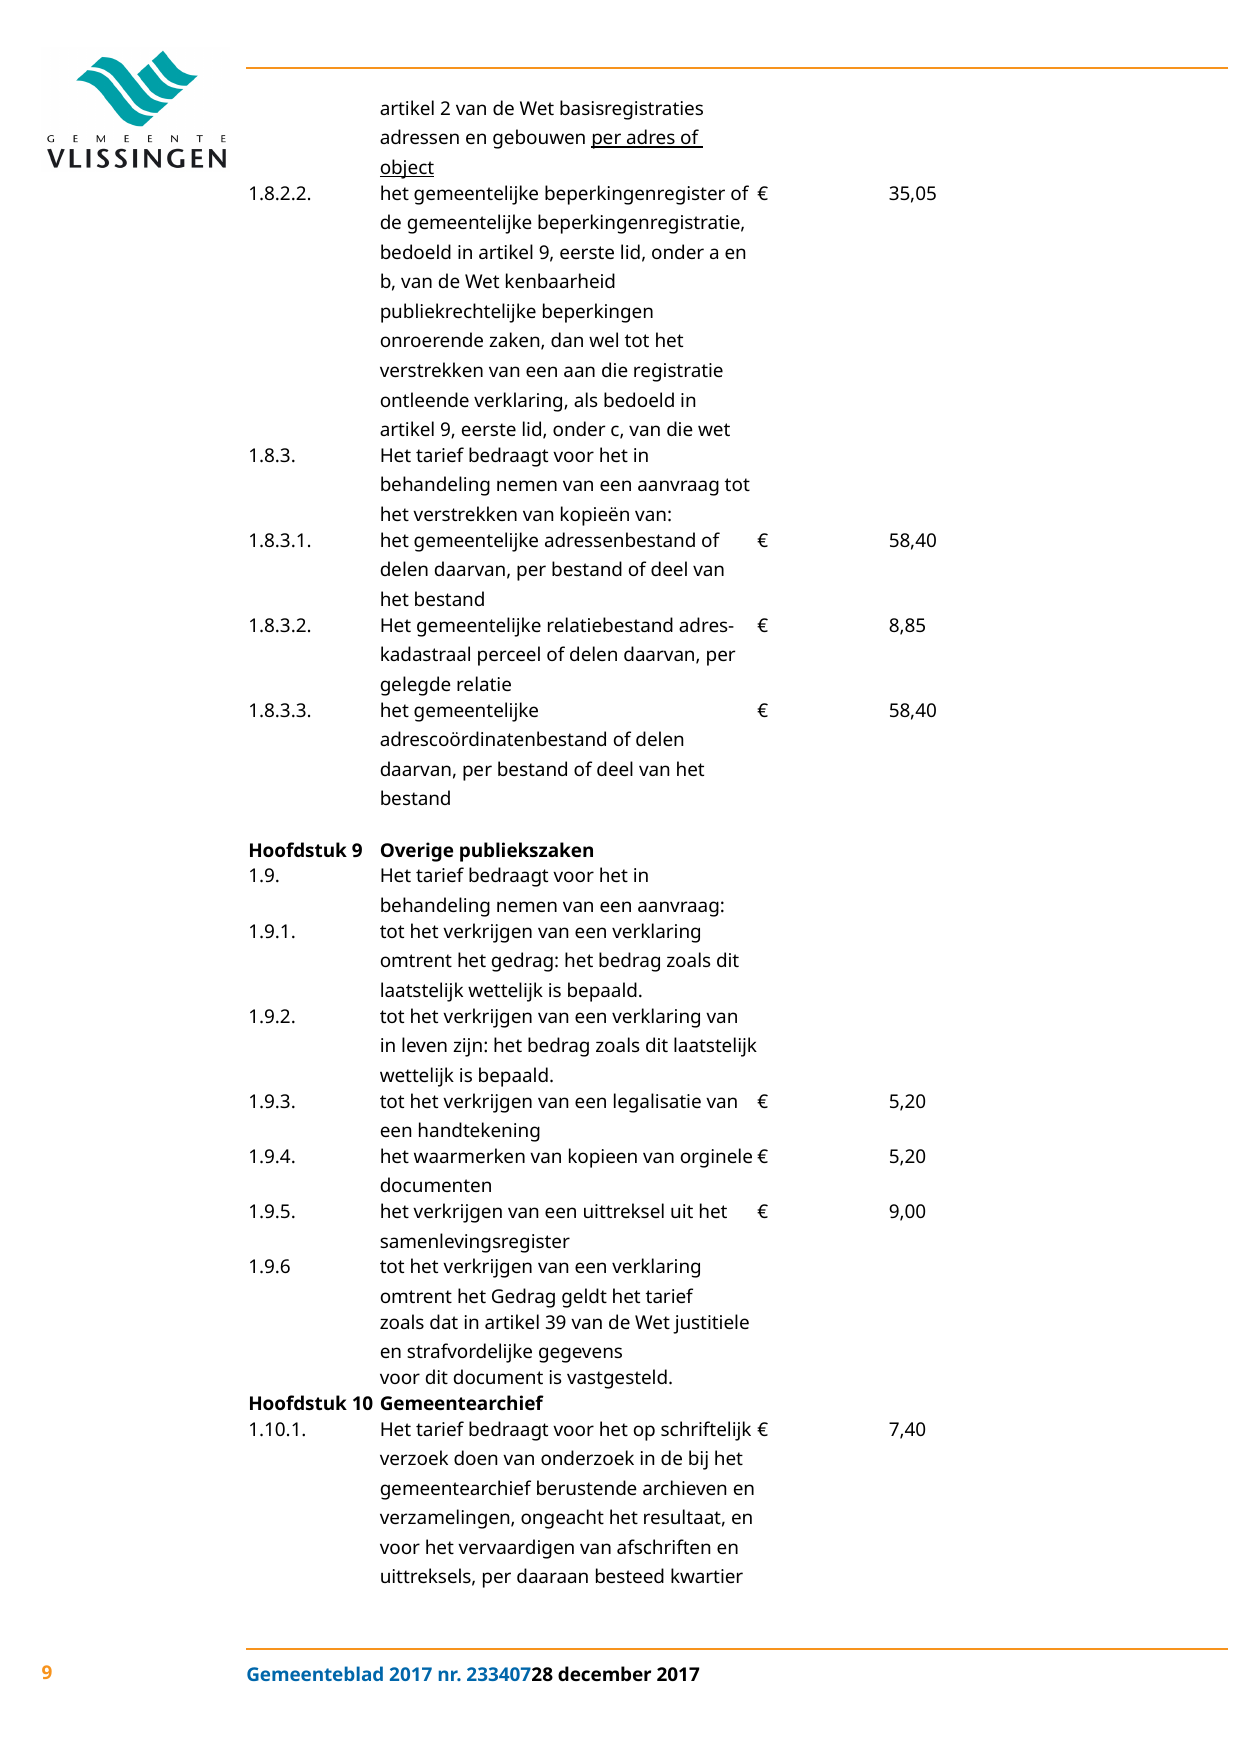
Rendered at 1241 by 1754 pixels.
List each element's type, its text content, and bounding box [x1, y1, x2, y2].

table_cell [1020, 527, 1152, 612]
table_cell [757, 1003, 888, 1088]
table_cell [1020, 1143, 1152, 1198]
table_cell Het tarief bedraagt voor het in behandeling nemen van een aanvraag: [380, 863, 757, 918]
table_cell 1.8.3. [248, 442, 379, 527]
table_cell 1.9.4. [248, 1143, 379, 1198]
table_cell 1.8.3.1. [248, 527, 379, 612]
table_cell [1020, 442, 1152, 527]
table_cell [757, 1254, 888, 1309]
table_cell Hoofdstuk 10 [248, 1390, 379, 1416]
table_cell [757, 1390, 888, 1416]
table_cell [1020, 918, 1152, 1003]
table_cell [1020, 697, 1152, 811]
table_cell 35,05 [889, 180, 1020, 442]
table_cell Overige publiekszaken [380, 837, 757, 863]
table_cell [889, 1390, 1020, 1416]
table_cell € [757, 697, 888, 811]
table_cell [1020, 1003, 1152, 1088]
table_cell het waarmerken van kopieen van orginele documenten [380, 1143, 757, 1198]
table_cell [1020, 863, 1152, 918]
table_cell [1020, 1254, 1152, 1309]
table_cell tot het verkrijgen van een verklaring omtrent het Gedrag geldt het tarief [380, 1254, 757, 1309]
table_cell [757, 811, 888, 837]
table_cell 1.8.2.2. [248, 180, 379, 442]
table_cell het gemeentelijke beperkingenregister of de gemeentelijke beperkingenregistratie, bedoeld in artikel 9, eerste lid, onder a en b, van de Wet kenbaarheid publiekrechtelijke beperkingen onroerende zaken, dan wel tot het verstrekken van een aan die registratie ontleende verklaring, als bedoeld in artikel 9, eerste lid, onder c, van die wet [380, 180, 757, 442]
table_cell Gemeentearchief [380, 1390, 757, 1416]
table_cell [380, 811, 757, 837]
table_cell € [757, 1143, 888, 1198]
table_cell 58,40 [889, 527, 1020, 612]
table_cell [889, 1003, 1020, 1088]
table_cell € [757, 1088, 888, 1143]
table_cell [889, 1364, 1020, 1390]
table_cell [1020, 612, 1152, 697]
table_cell [1020, 180, 1152, 442]
table_cell 9,00 [889, 1199, 1020, 1254]
table_cell voor dit document is vastgesteld. [380, 1364, 757, 1390]
table_cell [1020, 1364, 1152, 1390]
table_cell 1.9.5. [248, 1199, 379, 1254]
table_cell [757, 1364, 888, 1390]
table_cell tot het verkrijgen van een verklaring van in leven zijn: het bedrag zoals dit laatstelijk wettelijk is bepaald. [380, 1003, 757, 1088]
table_cell € [757, 527, 888, 612]
table_cell 1.9.3. [248, 1088, 379, 1143]
table_cell [1020, 1199, 1152, 1254]
table_cell [1020, 1416, 1152, 1589]
table_cell 5,20 [889, 1088, 1020, 1143]
table_cell [248, 1364, 379, 1390]
table_cell 1.9.6 [248, 1254, 379, 1309]
table_cell [889, 95, 1020, 180]
table_cell [889, 918, 1020, 1003]
table_cell € [757, 180, 888, 442]
table_cell 1.9.2. [248, 1003, 379, 1088]
table_cell het gemeentelijke adrescoördinatenbestand of delen daarvan, per bestand of deel van het bestand [380, 697, 757, 811]
picture [41, 47, 231, 172]
table_cell [248, 1309, 379, 1364]
table_cell tot het verkrijgen van een verklaring omtrent het gedrag: het bedrag zoals dit laatstelijk wettelijk is bepaald. [380, 918, 757, 1003]
table_cell [1020, 1088, 1152, 1143]
table_cell [889, 863, 1020, 918]
table_cell 1.9.1. [248, 918, 379, 1003]
table_cell het verkrijgen van een uittreksel uit het samenlevingsregister [380, 1199, 757, 1254]
table_cell [1020, 811, 1152, 837]
table_cell [889, 837, 1020, 863]
table_cell 1.9. [248, 863, 379, 918]
table_cell 5,20 [889, 1143, 1020, 1198]
table_cell [757, 837, 888, 863]
table_cell artikel 2 van de Wet basisregistraties adressen en gebouwen per adres of object [380, 95, 757, 180]
table_cell [889, 442, 1020, 527]
table_cell [889, 811, 1020, 837]
table_cell € [757, 1199, 888, 1254]
table_cell [757, 918, 888, 1003]
table_cell [757, 442, 888, 527]
table_cell 8,85 [889, 612, 1020, 697]
table_cell tot het verkrijgen van een legalisatie van een handtekening [380, 1088, 757, 1143]
table_cell het gemeentelijke adressenbestand of delen daarvan, per bestand of deel van het bestand [380, 527, 757, 612]
table_cell € [757, 612, 888, 697]
table_cell [889, 1309, 1020, 1364]
table_cell [757, 1309, 888, 1364]
table_cell 1.10.1. [248, 1416, 379, 1589]
table_cell Het gemeentelijke relatiebestand adres-kadastraal perceel of delen daarvan, per gelegde relatie [380, 612, 757, 697]
table_cell 7,40 [889, 1416, 1020, 1589]
table_cell [889, 1254, 1020, 1309]
table_cell [757, 95, 888, 180]
table_cell [1020, 1390, 1152, 1416]
table_cell Het tarief bedraagt voor het in behandeling nemen van een aanvraag tot het verstrekken van kopieën van: [380, 442, 757, 527]
table_cell 1.8.3.3. [248, 697, 379, 811]
table_cell Het tarief bedraagt voor het op schriftelijk verzoek doen van onderzoek in de bij het gemeentearchief berustende archieven en verzamelingen, ongeacht het resultaat, en voor het vervaardigen van afschriften en uittreksels, per daaraan besteed kwartier [380, 1416, 757, 1589]
table_cell [1020, 95, 1152, 180]
table_cell [248, 811, 379, 837]
table_cell [757, 863, 888, 918]
table_cell zoals dat in artikel 39 van de Wet justitiele en strafvordelijke gegevens [380, 1309, 757, 1364]
table_cell Hoofdstuk 9 [248, 837, 379, 863]
table_cell [248, 95, 379, 180]
table_cell [1020, 837, 1152, 863]
table_cell € [757, 1416, 888, 1589]
table_cell 1.8.3.2. [248, 612, 379, 697]
table_cell [1020, 1309, 1152, 1364]
table_cell 58,40 [889, 697, 1020, 811]
